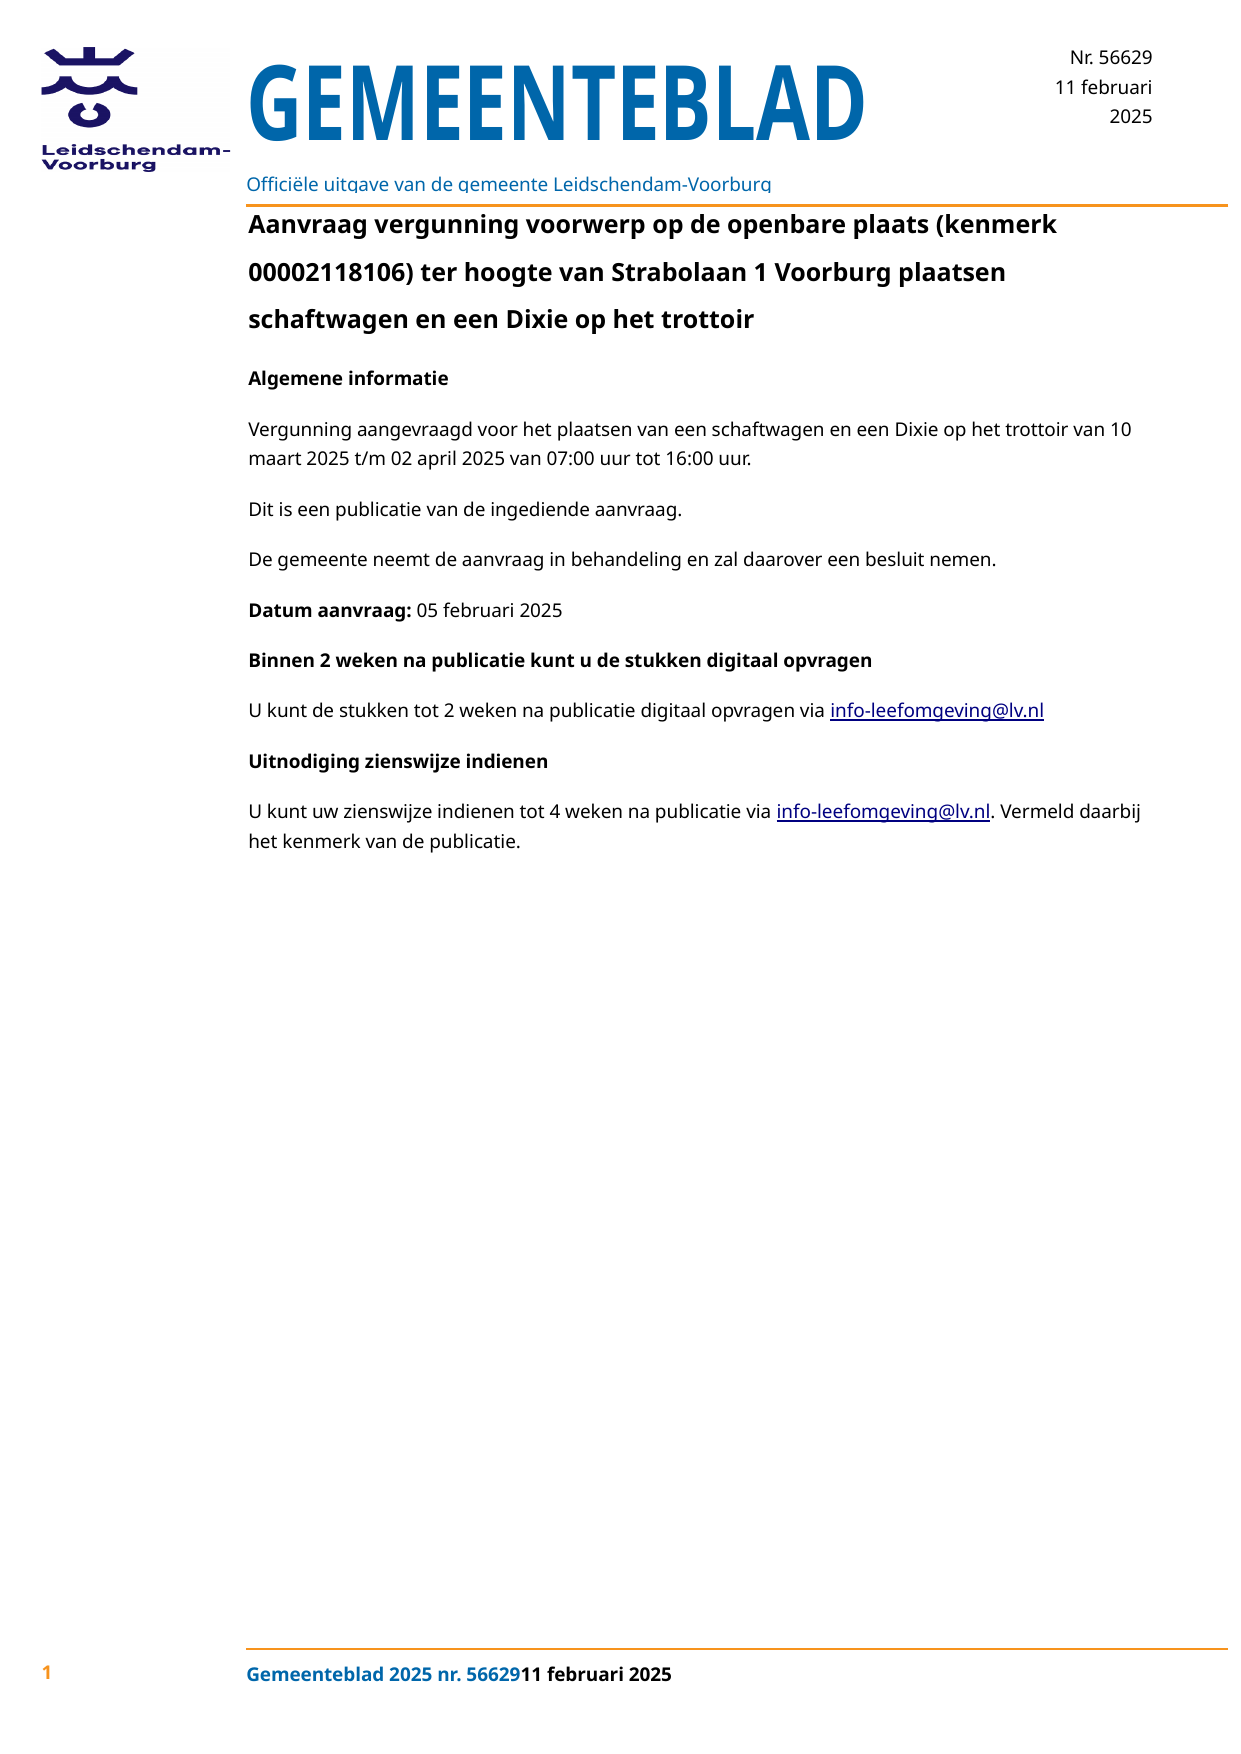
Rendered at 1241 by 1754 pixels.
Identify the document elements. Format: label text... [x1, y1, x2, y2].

text Binnen 2 weken na publicatie kunt u de stukken digitaal opvragen [248, 647, 1152, 673]
text Algemene informatie [248, 366, 1152, 391]
text U kunt de stukken tot 2 weken na publicatie digitaal opvragen via info-leefomgeving@lv.nl [248, 698, 1152, 723]
text Uitnodiging zienswijze indienen [248, 748, 1152, 774]
text Dit is een publicatie van de ingediende aanvraag. [248, 496, 1152, 522]
text De gemeente neemt de aanvraag in behandeling en zal daarover een besluit nemen. [248, 546, 1152, 572]
text Aanvraag vergunning voorwerp op de openbare plaats (kenmerk 00002118106) ter hoogte van Strabolaan 1 Voorburg plaatsen schaftwagen en een Dixie op het trottoir [248, 207, 1152, 336]
text Vergunning aangevraagd voor het plaatsen van een schaftwagen en een Dixie op het trottoir van 10 maart 2025 t/m 02 april 2025 van 07:00 uur tot 16:00 uur. [248, 416, 1152, 471]
picture [41, 47, 231, 172]
text U kunt uw zienswijze indienen tot 4 weken na publicatie via info-leefomgeving@lv.nl. Vermeld daarbij het kenmerk van de publicatie. [248, 798, 1152, 854]
text Datum aanvraag: 05 februari 2025 [248, 597, 1152, 622]
